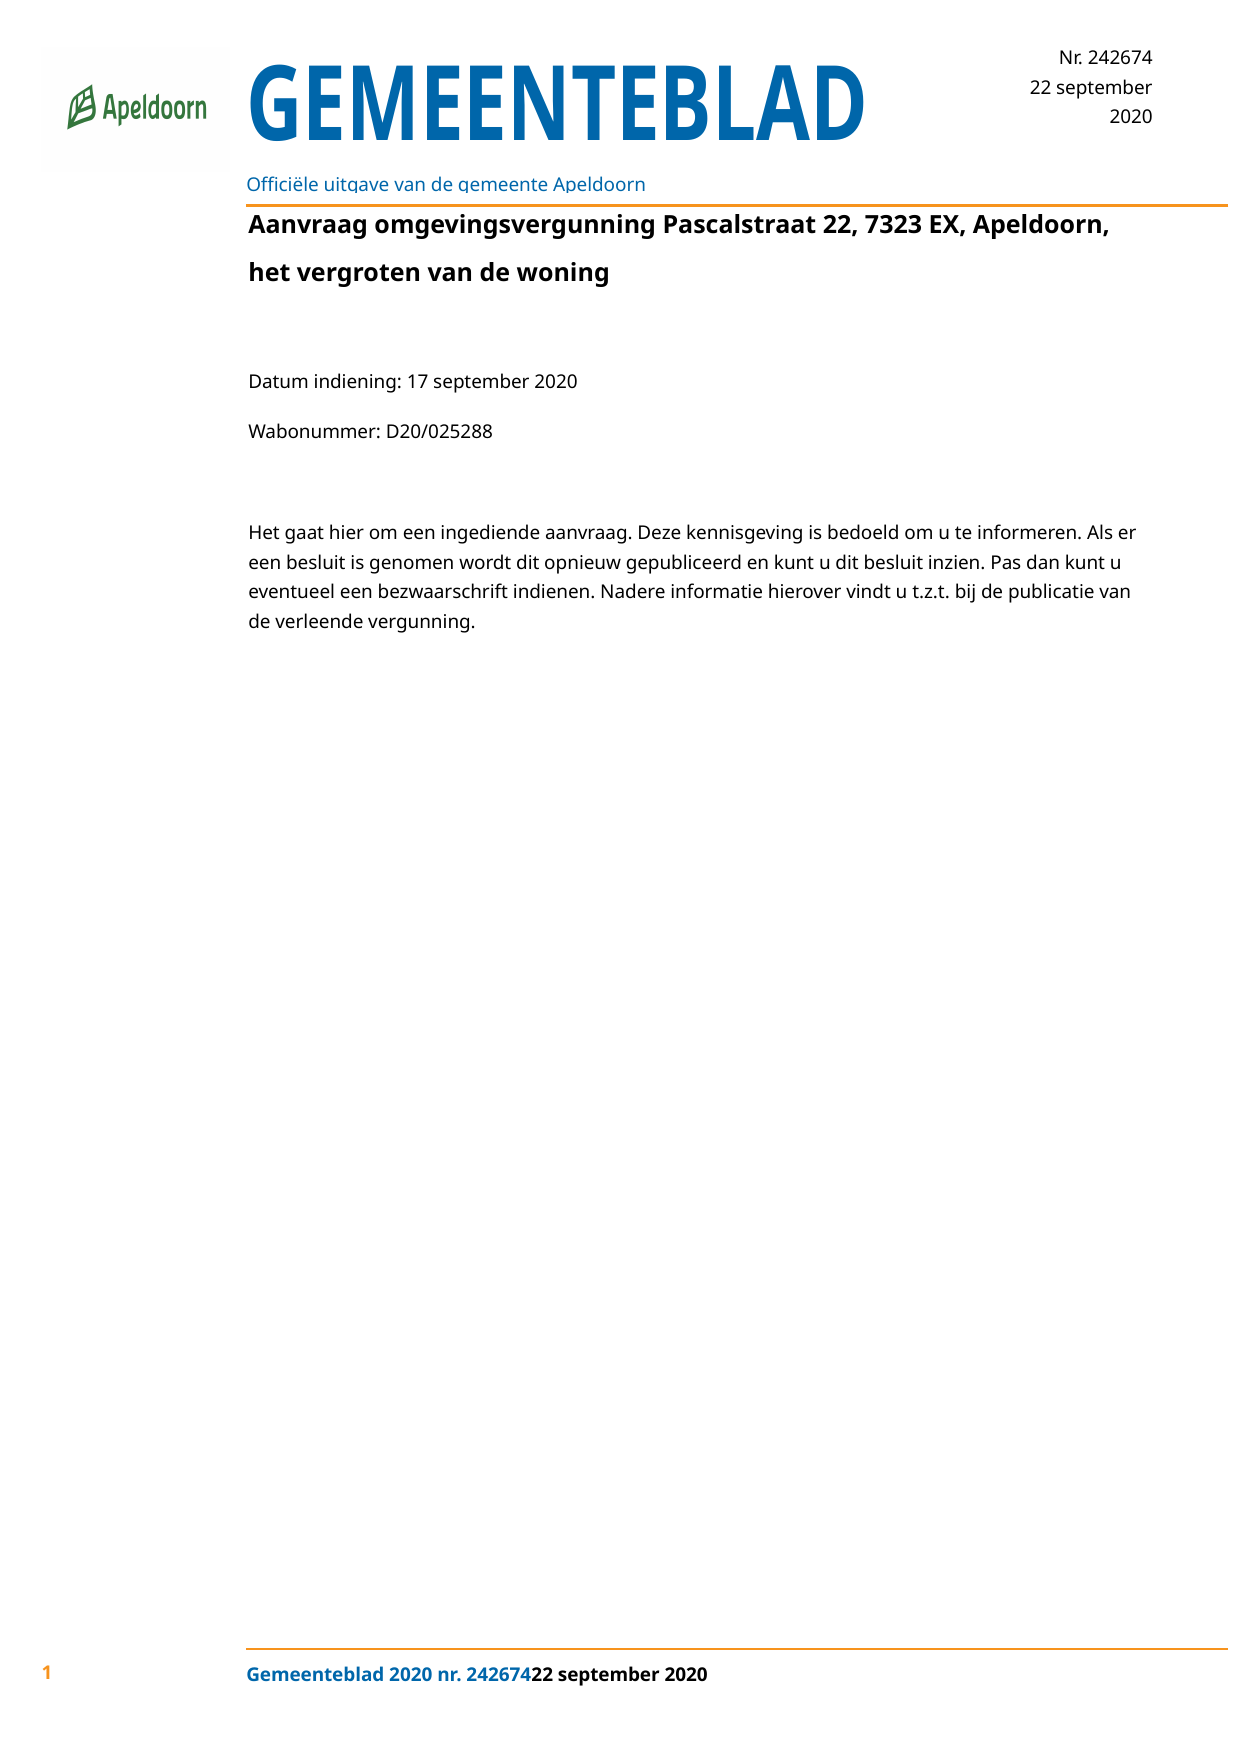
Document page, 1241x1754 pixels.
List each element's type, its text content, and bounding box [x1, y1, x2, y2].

text Datum indiening: 17 september 2020 [248, 368, 1152, 394]
text Wabonummer: D20/025288 [248, 419, 1152, 444]
picture [41, 47, 231, 172]
text Het gaat hier om een ingediende aanvraag. Deze kennisgeving is bedoeld om u te informeren. Als er een besluit is genomen wordt dit opnieuw gepubliceerd en kunt u dit besluit inzien. Pas dan kunt u eventueel een bezwaarschrift indienen. Nadere informatie hierover vindt u t.z.t. bij de publicatie van de verleende vergunning. [248, 519, 1152, 634]
text Aanvraag omgevingsvergunning Pascalstraat 22, 7323 EX, Apeldoorn, het vergroten van de woning [248, 207, 1152, 288]
